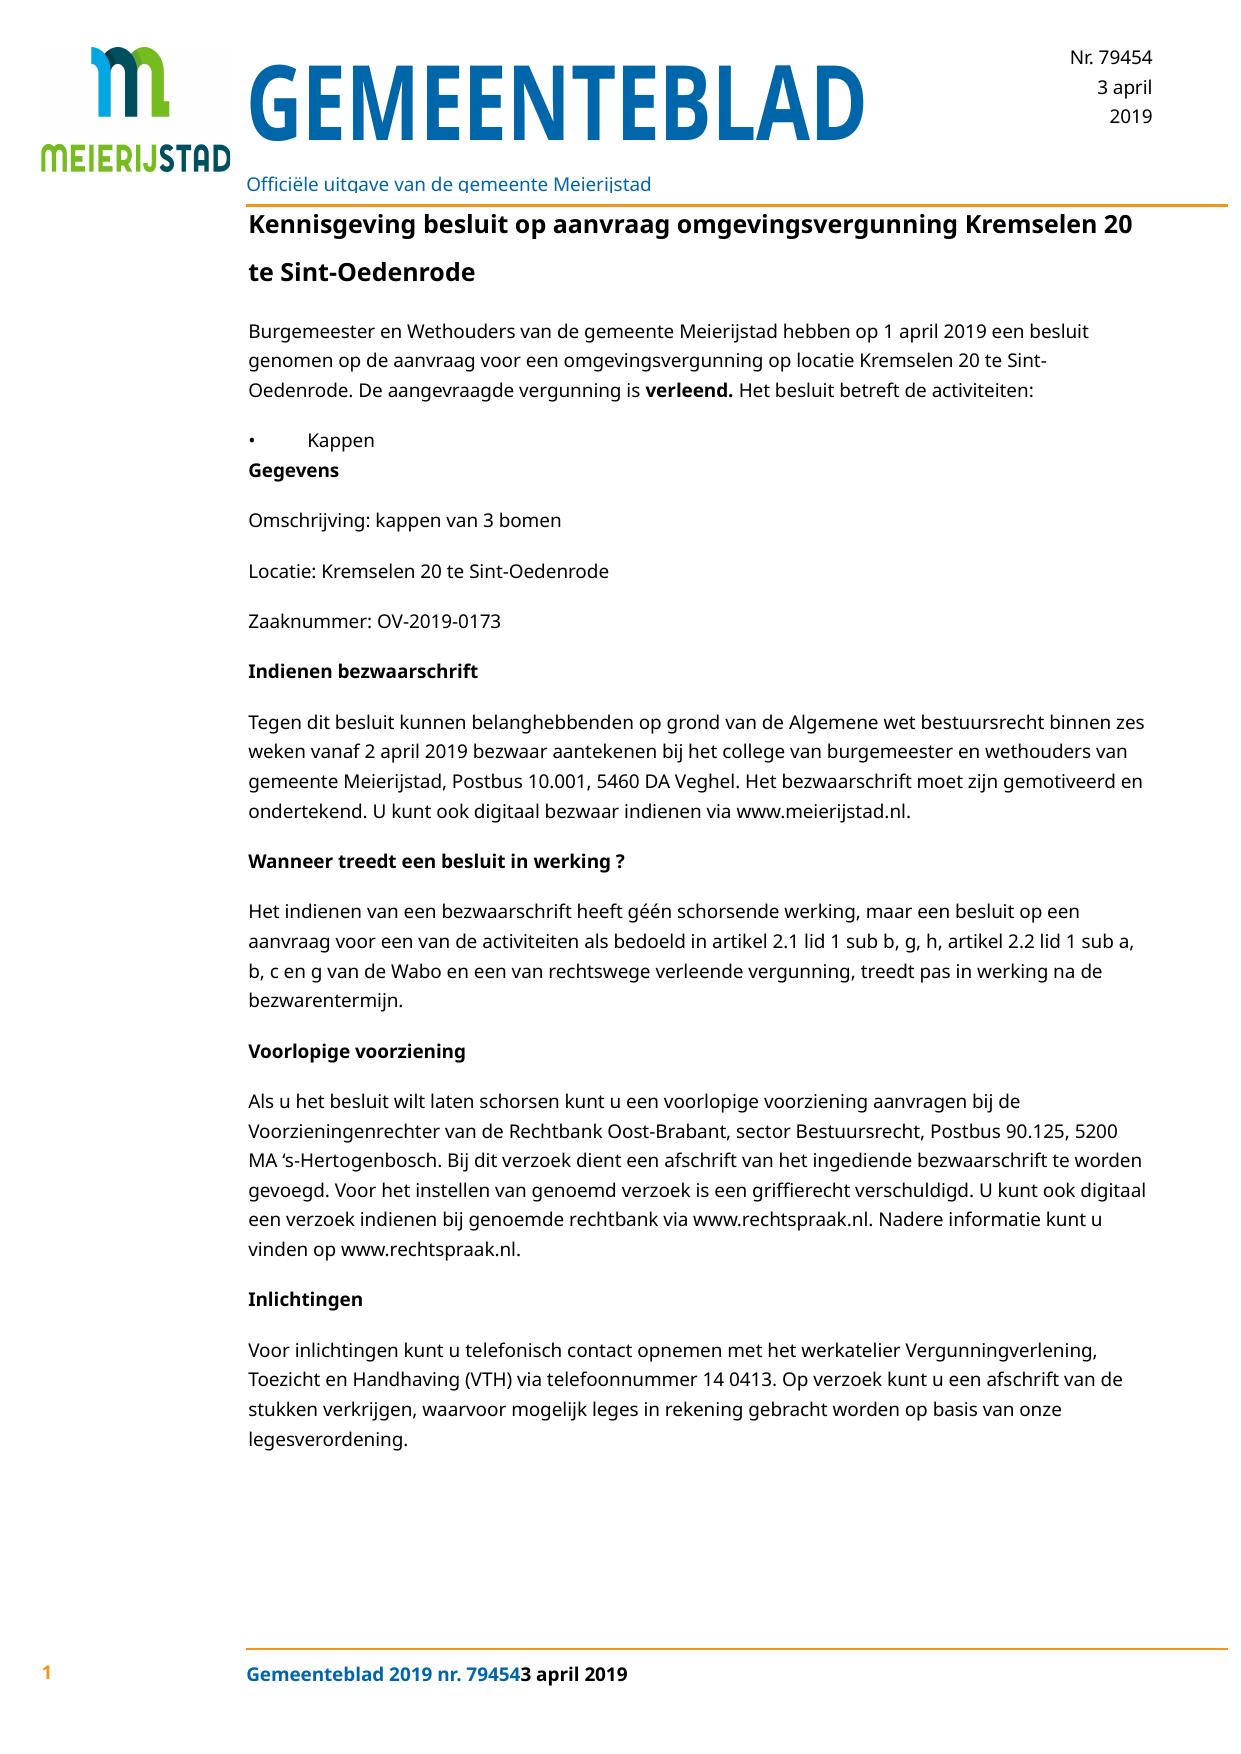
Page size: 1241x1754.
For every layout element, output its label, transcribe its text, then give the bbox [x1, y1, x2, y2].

text Kennisgeving besluit op aanvraag omgevingsvergunning Kremselen 20 te Sint-Oedenrode [248, 207, 1152, 288]
text Zaaknummer: OV-2019-0173 [248, 608, 1152, 634]
text Voorlopige voorziening [248, 1038, 1152, 1064]
text Burgemeester en Wethouders van de gemeente Meierijstad hebben op 1 april 2019 een besluit genomen op de aanvraag voor een omgevingsvergunning op locatie Kremselen 20 te Sint-Oedenrode. De aangevraagde vergunning is verleend. Het besluit betreft de activiteiten: [248, 318, 1152, 403]
text Tegen dit besluit kunnen belanghebbenden op grond van de Algemene wet bestuursrecht binnen zes weken vanaf 2 april 2019 bezwaar aantekenen bij het college van burgemeester en wethouders van gemeente Meierijstad, Postbus 10.001, 5460 DA Veghel. Het bezwaarschrift moet zijn gemotiveerd en ondertekend. U kunt ook digitaal bezwaar indienen via www.meierijstad.nl. [248, 709, 1152, 824]
text Het indienen van een bezwaarschrift heeft géén schorsende werking, maar een besluit op een aanvraag voor een van de activiteiten als bedoeld in artikel 2.1 lid 1 sub b, g, h, artikel 2.2 lid 1 sub a, b, c en g van de Wabo en een van rechtswege verleende vergunning, treedt pas in werking na de bezwarentermijn. [248, 899, 1152, 1013]
picture [41, 47, 231, 172]
text Wanneer treedt een besluit in werking ? [248, 848, 1152, 874]
text Indienen bezwaarschrift [248, 659, 1152, 684]
text Gegevens [248, 457, 1152, 483]
text Als u het besluit wilt laten schorsen kunt u een voorlopige voorziening aanvragen bij de Voorzieningenrechter van de Rechtbank Oost-Brabant, sector Bestuursrecht, Postbus 90.125, 5200 MA ‘s-Hertogenbosch. Bij dit verzoek dient een afschrift van het ingediende bezwaarschrift te worden gevoegd. Voor het instellen van genoemd verzoek is een griffierecht verschuldigd. U kunt ook digitaal een verzoek indienen bij genoemde rechtbank via www.rechtspraak.nl. Nadere informatie kunt u vinden op www.rechtspraak.nl. [248, 1088, 1152, 1262]
list Kappen [248, 427, 1152, 453]
text Inlichtingen [248, 1287, 1152, 1312]
text Omschrijving: kappen van 3 bomen [248, 507, 1152, 533]
text Locatie: Kremselen 20 te Sint-Oedenrode [248, 558, 1152, 584]
text Voor inlichtingen kunt u telefonisch contact opnemen met het werkatelier Vergunningverlening, Toezicht en Handhaving (VTH) via telefoonnummer 14 0413. Op verzoek kunt u een afschrift van de stukken verkrijgen, waarvoor mogelijk leges in rekening gebracht worden op basis van onze legesverordening. [248, 1337, 1152, 1452]
